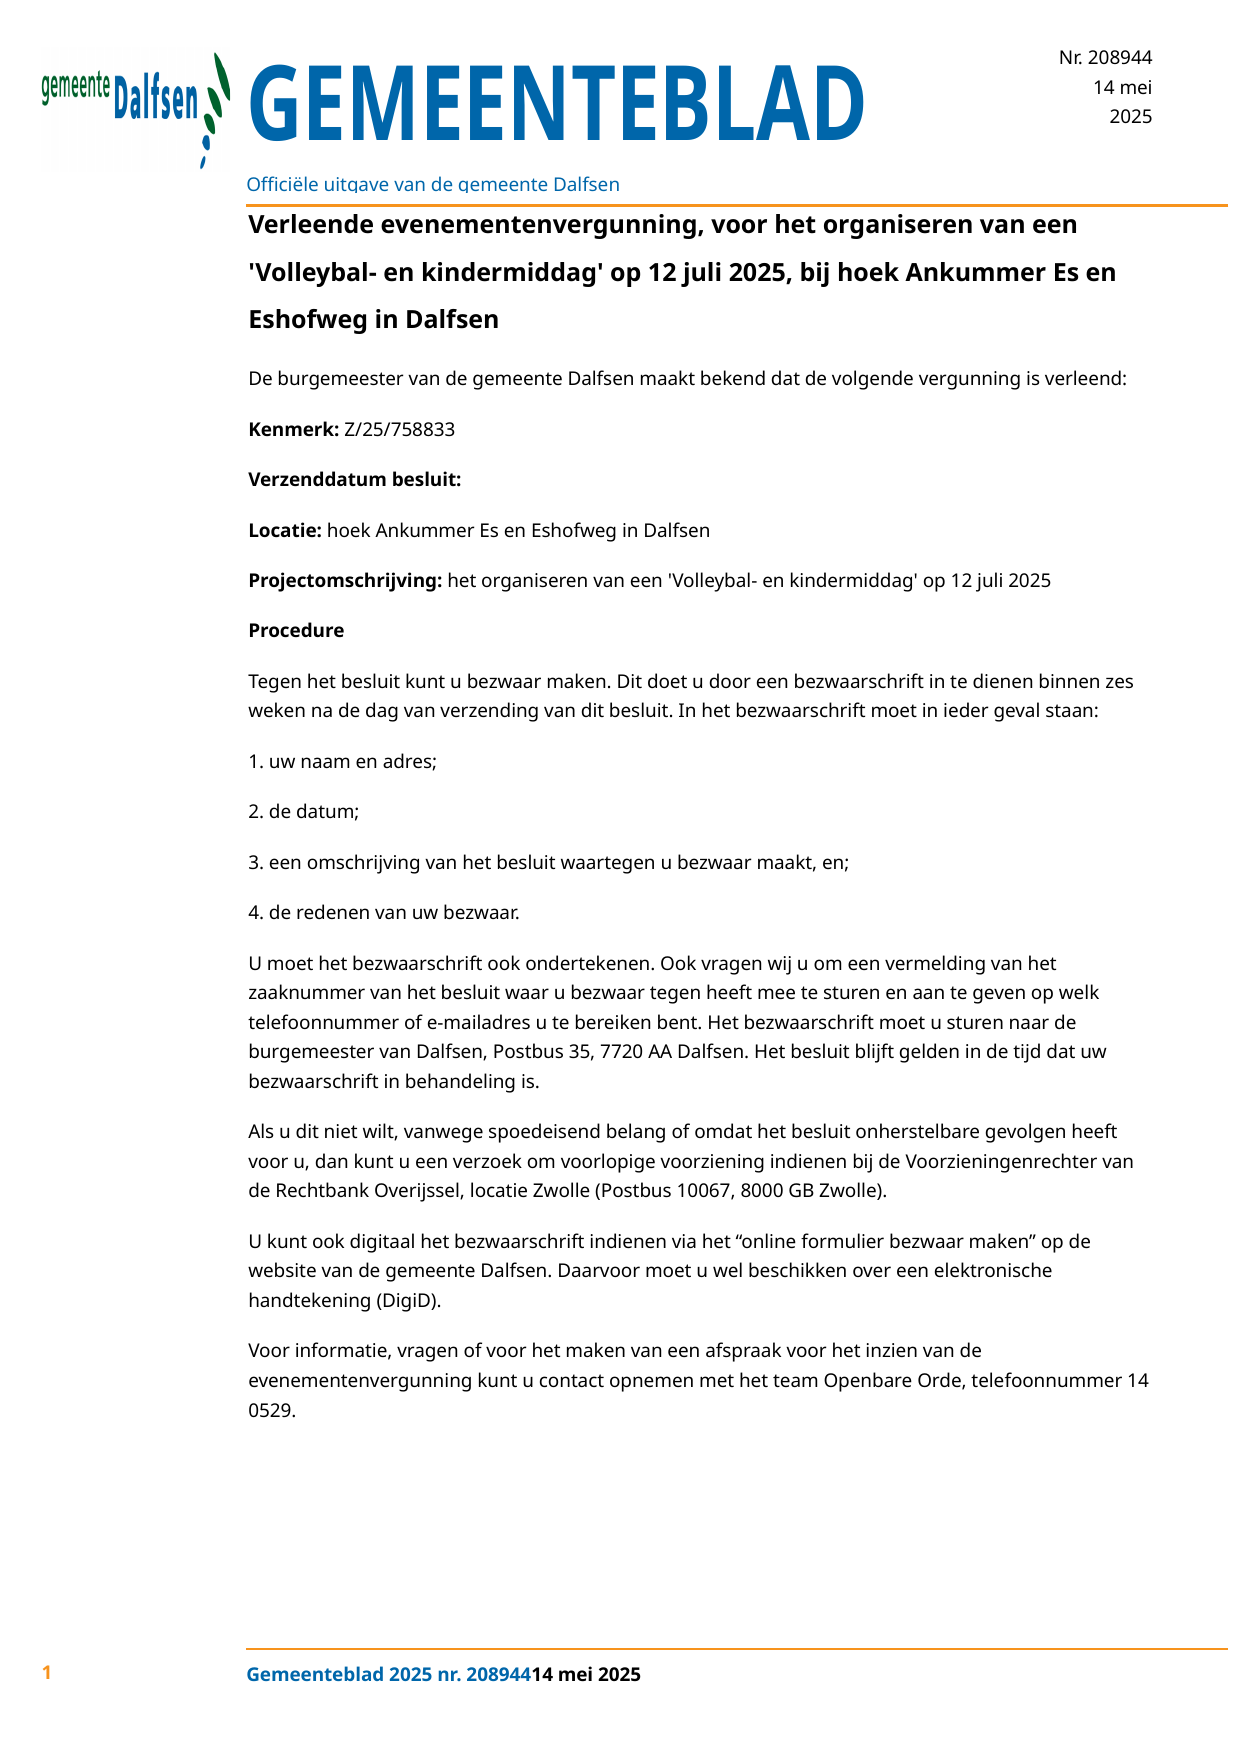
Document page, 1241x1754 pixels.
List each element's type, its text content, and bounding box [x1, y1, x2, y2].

picture [41, 47, 231, 172]
text Als u dit niet wilt, vanwege spoedeisend belang of omdat het besluit onherstelbare gevolgen heeft voor u, dan kunt u een verzoek om voorlopige voorziening indienen bij de Voorzieningenrechter van de Rechtbank Overijssel, locatie Zwolle (Postbus 10067, 8000 GB Zwolle). [248, 1118, 1152, 1203]
text 4. de redenen van uw bezwaar. [248, 899, 1152, 925]
text U moet het bezwaarschrift ook ondertekenen. Ook vragen wij u om een vermelding van het zaaknummer van het besluit waar u bezwaar tegen heeft mee te sturen en aan te geven op welk telefoonnummer of e-mailadres u te bereiken bent. Het bezwaarschrift moet u sturen naar de burgemeester van Dalfsen, Postbus 35, 7720 AA Dalfsen. Het besluit blijft gelden in de tijd dat uw bezwaarschrift in behandeling is. [248, 950, 1152, 1094]
text Procedure [248, 618, 1152, 643]
text De burgemeester van de gemeente Dalfsen maakt bekend dat de volgende vergunning is verleend: [248, 366, 1152, 391]
text Voor informatie, vragen of voor het maken van een afspraak voor het inzien van de evenementenvergunning kunt u contact opnemen met het team Openbare Orde, telefoonnummer 14 0529. [248, 1338, 1152, 1422]
text Kenmerk: Z/25/758833 [248, 416, 1152, 442]
text Tegen het besluit kunt u bezwaar maken. Dit doet u door een bezwaarschrift in te dienen binnen zes weken na de dag van verzending van dit besluit. In het bezwaarschrift moet in ieder geval staan: [248, 668, 1152, 723]
text 2. de datum; [248, 798, 1152, 824]
text Verleende evenementenvergunning, voor het organiseren van een 'Volleybal- en kindermiddag' op 12 juli 2025, bij hoek Ankummer Es en Eshofweg in Dalfsen [248, 207, 1152, 336]
text Verzenddatum besluit: [248, 466, 1152, 492]
text Projectomschrijving: het organiseren van een 'Volleybal- en kindermiddag' op 12 juli 2025 [248, 567, 1152, 593]
text Locatie: hoek Ankummer Es en Eshofweg in Dalfsen [248, 517, 1152, 542]
text 3. een omschrijving van het besluit waartegen u bezwaar maakt, en; [248, 849, 1152, 874]
text U kunt ook digitaal het bezwaarschrift indienen via het “online formulier bezwaar maken” op de website van de gemeente Dalfsen. Daarvoor moet u wel beschikken over een elektronische handtekening (DigiD). [248, 1228, 1152, 1313]
text 1. uw naam en adres; [248, 748, 1152, 774]
